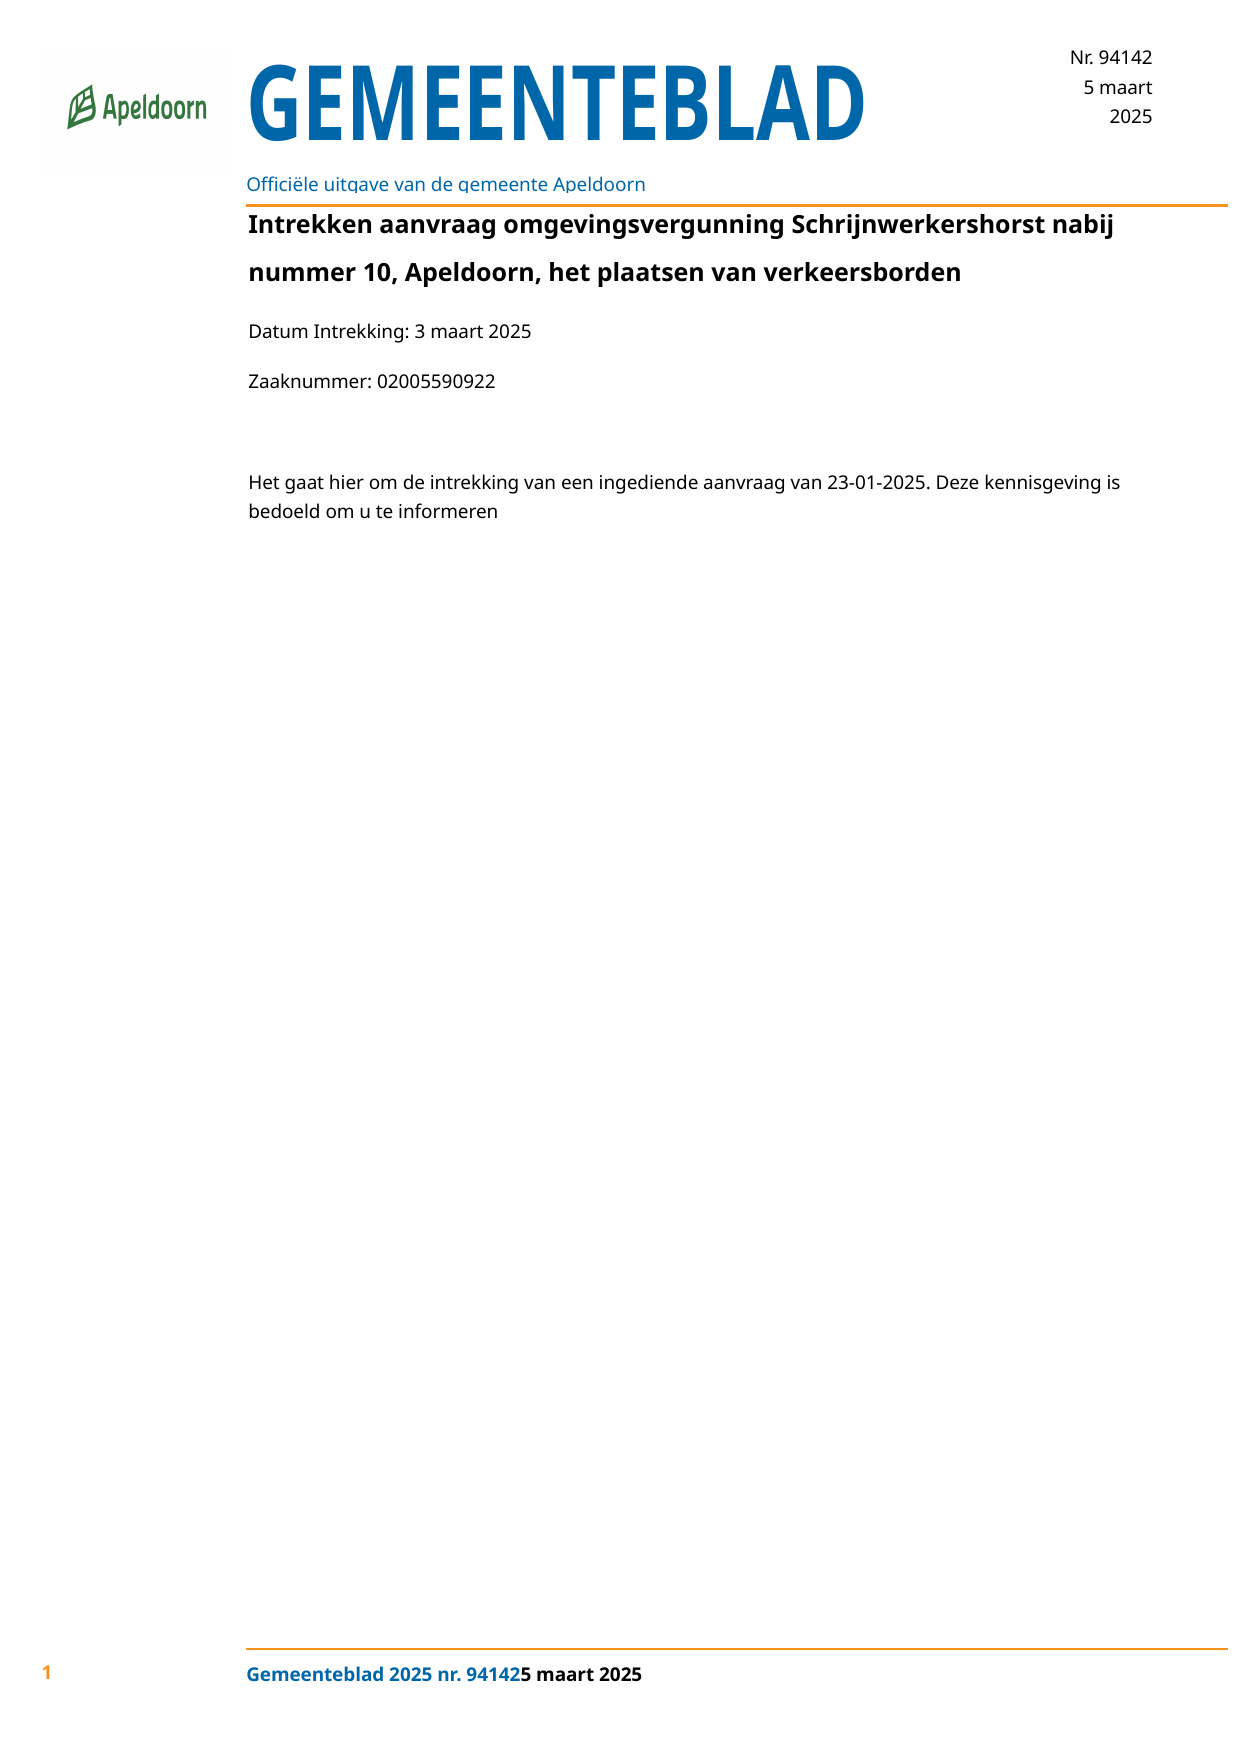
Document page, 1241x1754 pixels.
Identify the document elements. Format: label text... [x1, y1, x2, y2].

text Zaaknummer: 02005590922 [248, 368, 1152, 394]
text Het gaat hier om de intrekking van een ingediende aanvraag van 23-01-2025. Deze kennisgeving is bedoeld om u te informeren [248, 469, 1152, 524]
picture [41, 47, 231, 172]
text Datum Intrekking: 3 maart 2025 [248, 318, 1152, 344]
text Intrekken aanvraag omgevingsvergunning Schrijnwerkershorst nabij nummer 10, Apeldoorn, het plaatsen van verkeersborden [248, 207, 1152, 288]
